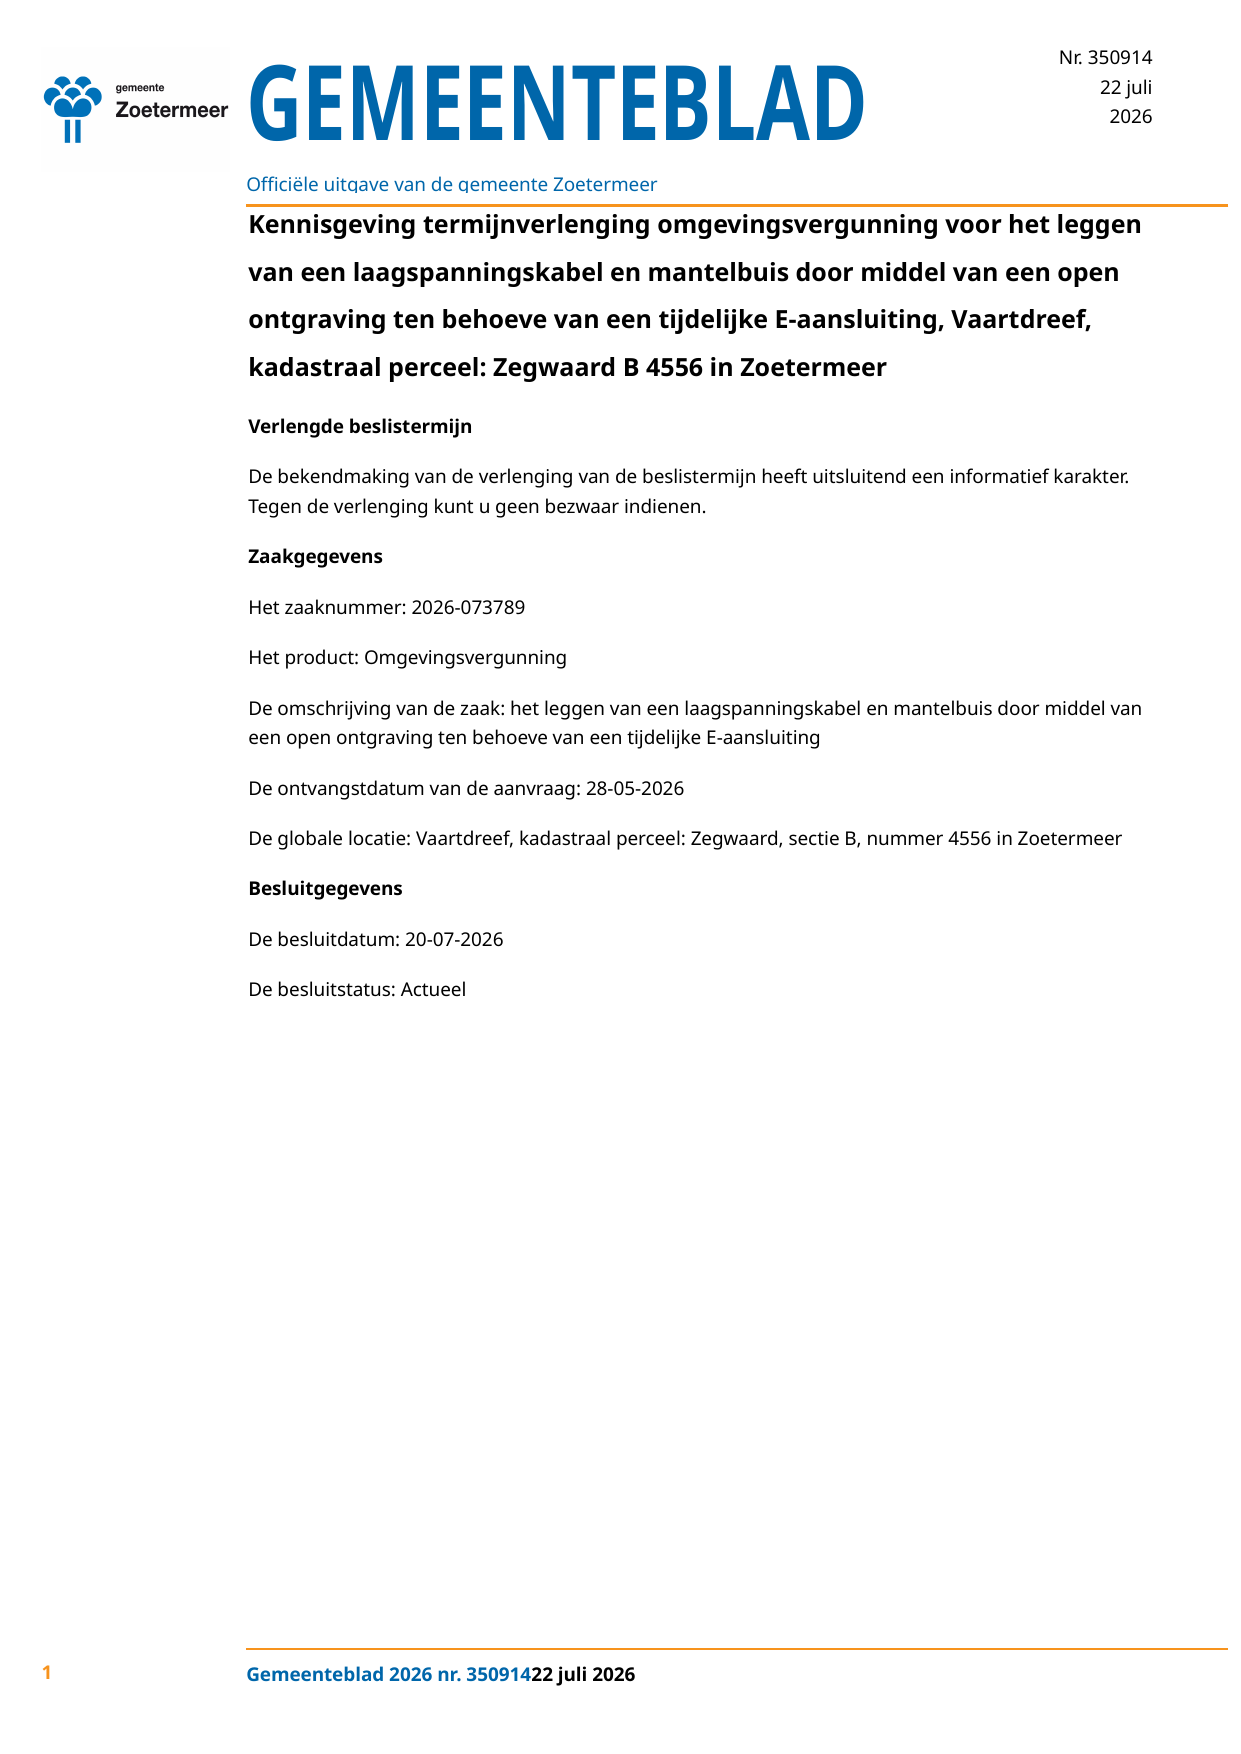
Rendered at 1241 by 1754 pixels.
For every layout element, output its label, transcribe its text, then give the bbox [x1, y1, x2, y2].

text De omschrijving van de zaak: het leggen van een laagspanningskabel en mantelbuis door middel van een open ontgraving ten behoeve van een tijdelijke E-aansluiting [248, 695, 1152, 750]
text Het zaaknummer: 2026-073789 [248, 594, 1152, 620]
text Zaakgegevens [248, 543, 1152, 569]
text Besluitgegevens [248, 876, 1152, 901]
text De globale locatie: Vaartdreef, kadastraal perceel: Zegwaard, sectie B, nummer 4556 in Zoetermeer [248, 825, 1152, 851]
text De ontvangstdatum van de aanvraag: 28-05-2026 [248, 775, 1152, 801]
text De besluitstatus: Actueel [248, 976, 1152, 1002]
text Het product: Omgevingsvergunning [248, 644, 1152, 670]
picture [41, 47, 231, 172]
text De besluitdatum: 20-07-2026 [248, 926, 1152, 952]
text De bekendmaking van de verlenging van de beslistermijn heeft uitsluitend een informatief karakter. Tegen de verlenging kunt u geen bezwaar indienen. [248, 463, 1152, 519]
text Kennisgeving termijnverlenging omgevingsvergunning voor het leggen van een laagspanningskabel en mantelbuis door middel van een open ontgraving ten behoeve van een tijdelijke E-aansluiting, Vaartdreef, kadastraal perceel: Zegwaard B 4556 in Zoetermeer [248, 207, 1152, 384]
text Verlengde beslistermijn [248, 413, 1152, 439]
